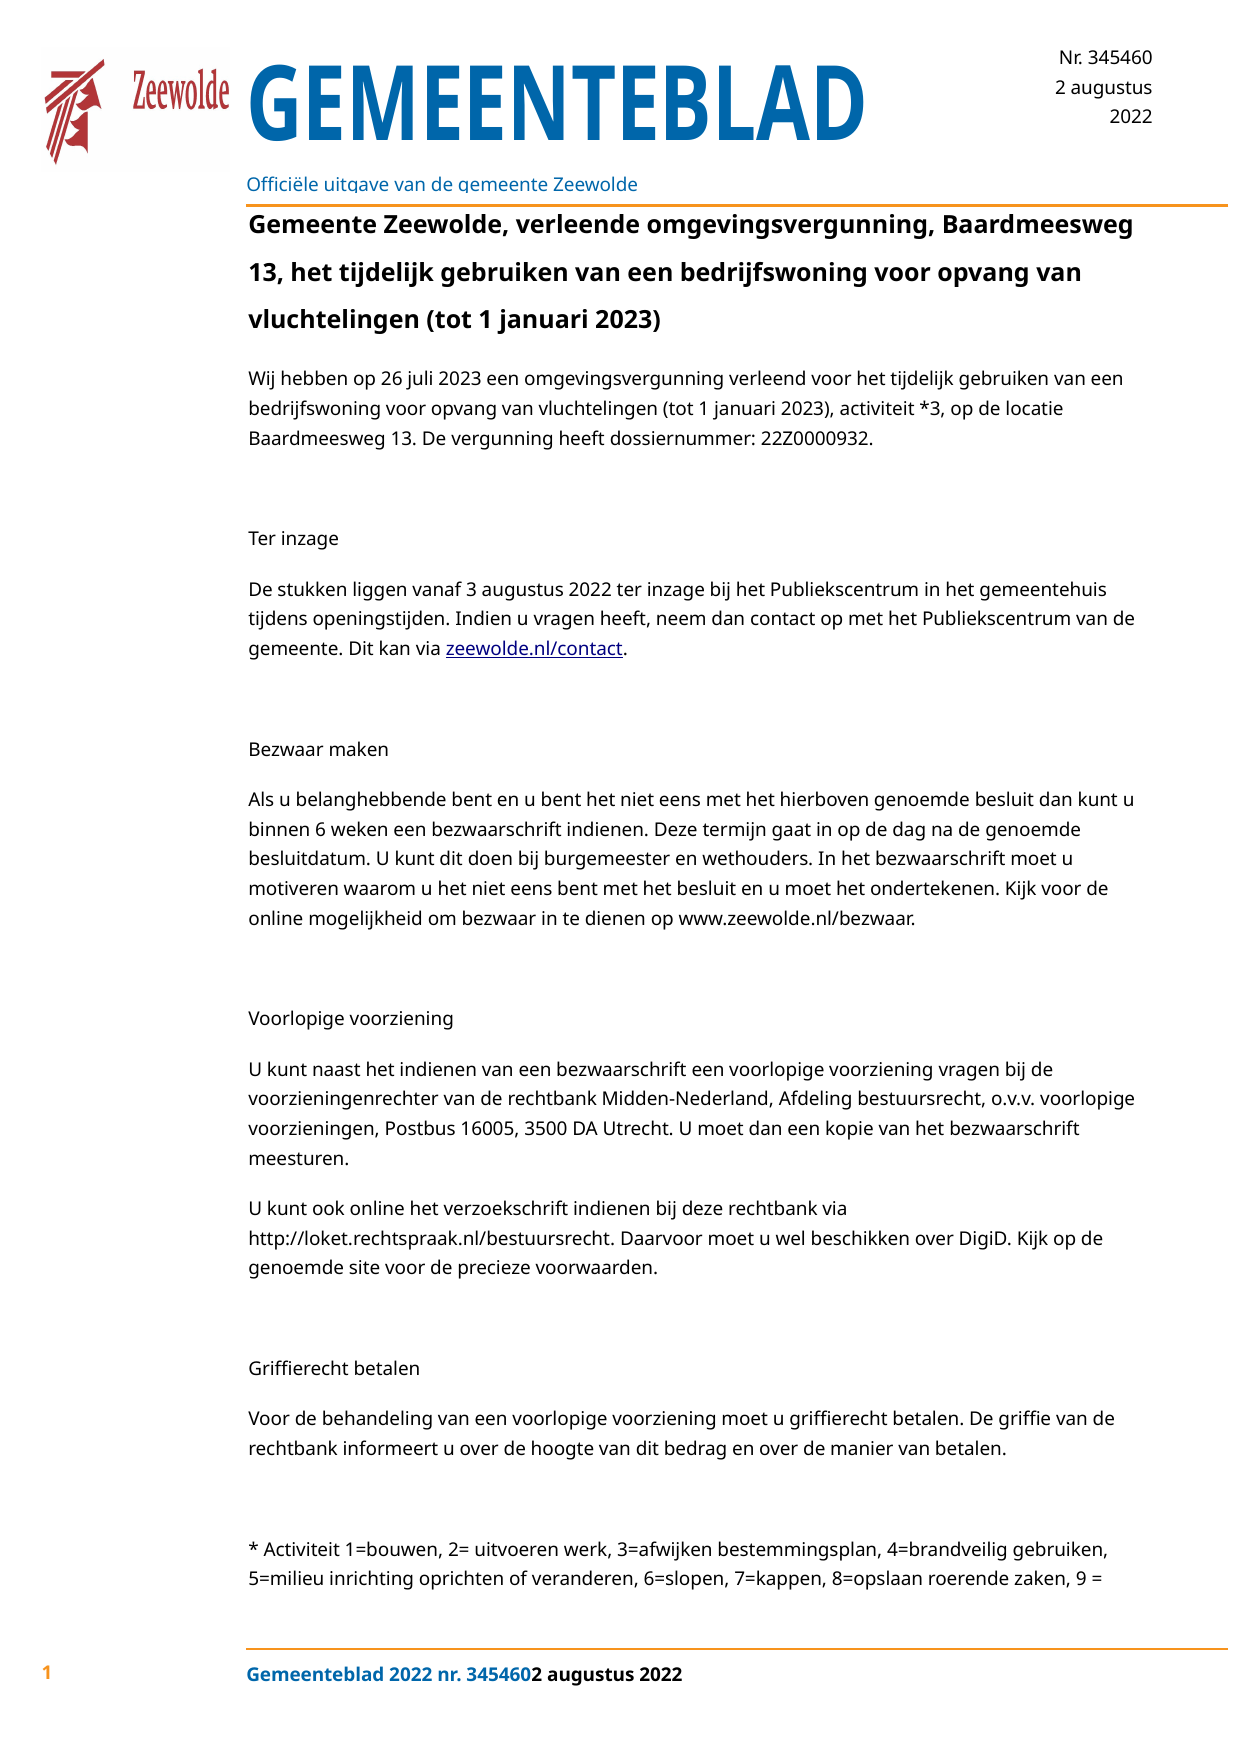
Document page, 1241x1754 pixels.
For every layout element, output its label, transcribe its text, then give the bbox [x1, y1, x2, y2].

text Griffierecht betalen [248, 1355, 1152, 1381]
text Als u belanghebbende bent en u bent het niet eens met het hierboven genoemde besluit dan kunt u binnen 6 weken een bezwaarschrift indienen. Deze termijn gaat in op de dag na de genoemde besluitdatum. U kunt dit doen bij burgemeester en wethouders. In het bezwaarschrift moet u motiveren waarom u het niet eens bent met het besluit en u moet het ondertekenen. Kijk voor de online mogelijkheid om bezwaar in te dienen op www.zeewolde.nl/bezwaar. [248, 786, 1152, 930]
text * Activiteit 1=bouwen, 2= uitvoeren werk, 3=afwijken bestemmingsplan, 4=brandveilig gebruiken, 5=milieu inrichting oprichten of veranderen, 6=slopen, 7=kappen, 8=opslaan roerende zaken, 9 = [248, 1536, 1152, 1591]
text Voor de behandeling van een voorlopige voorziening moet u griffierecht betalen. De griffie van de rechtbank informeert u over de hoogte van dit bedrag en over de manier van betalen. [248, 1406, 1152, 1461]
text U kunt naast het indienen van een bezwaarschrift een voorlopige voorziening vragen bij de voorzieningenrechter van de rechtbank Midden-Nederland, Afdeling bestuursrecht, o.v.v. voorlopige voorzieningen, Postbus 16005, 3500 DA Utrecht. U moet dan een kopie van het bezwaarschrift meesturen. [248, 1056, 1152, 1170]
text Bezwaar maken [248, 736, 1152, 762]
text Gemeente Zeewolde, verleende omgevingsvergunning, Baardmeesweg 13, het tijdelijk gebruiken van een bedrijfswoning voor opvang van vluchtelingen (tot 1 januari 2023) [248, 207, 1152, 336]
text Wij hebben op 26 juli 2023 een omgevingsvergunning verleend voor het tijdelijk gebruiken van een bedrijfswoning voor opvang van vluchtelingen (tot 1 januari 2023), activiteit *3, op de locatie Baardmeesweg 13. De vergunning heeft dossiernummer: 22Z0000932. [248, 366, 1152, 450]
text Voorlopige voorziening [248, 1006, 1152, 1031]
text Ter inzage [248, 526, 1152, 551]
picture [41, 47, 231, 172]
text De stukken liggen vanaf 3 augustus 2022 ter inzage bij het Publiekscentrum in het gemeentehuis tijdens openingstijden. Indien u vragen heeft, neem dan contact op met het Publiekscentrum van de gemeente. Dit kan via zeewolde.nl/contact. [248, 576, 1152, 661]
text U kunt ook online het verzoekschrift indienen bij deze rechtbank via http://loket.rechtspraak.nl/bestuursrecht. Daarvoor moet u wel beschikken over DigiD. Kijk op de genoemde site voor de precieze voorwaarden. [248, 1195, 1152, 1280]
